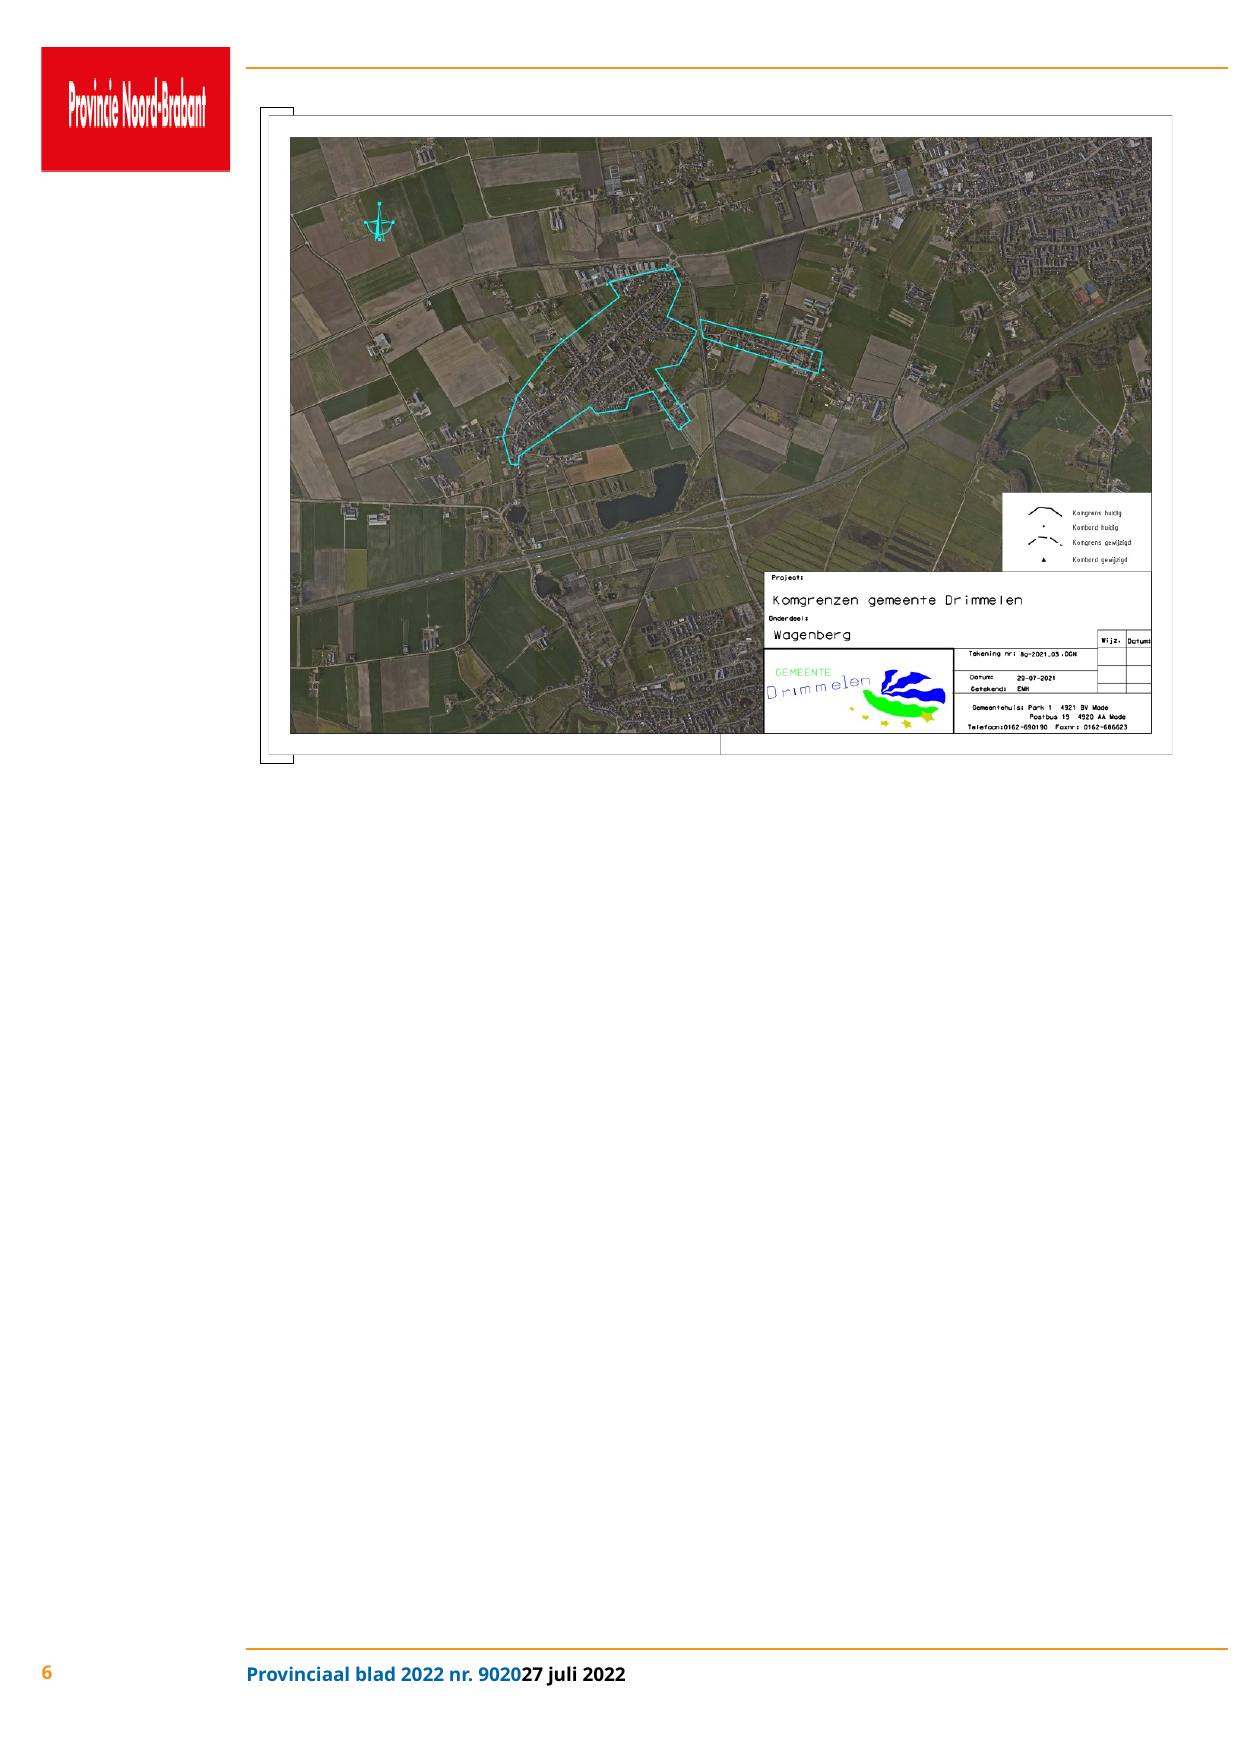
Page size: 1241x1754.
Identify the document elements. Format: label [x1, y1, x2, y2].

picture [41, 47, 231, 172]
picture [268, 115, 1173, 755]
